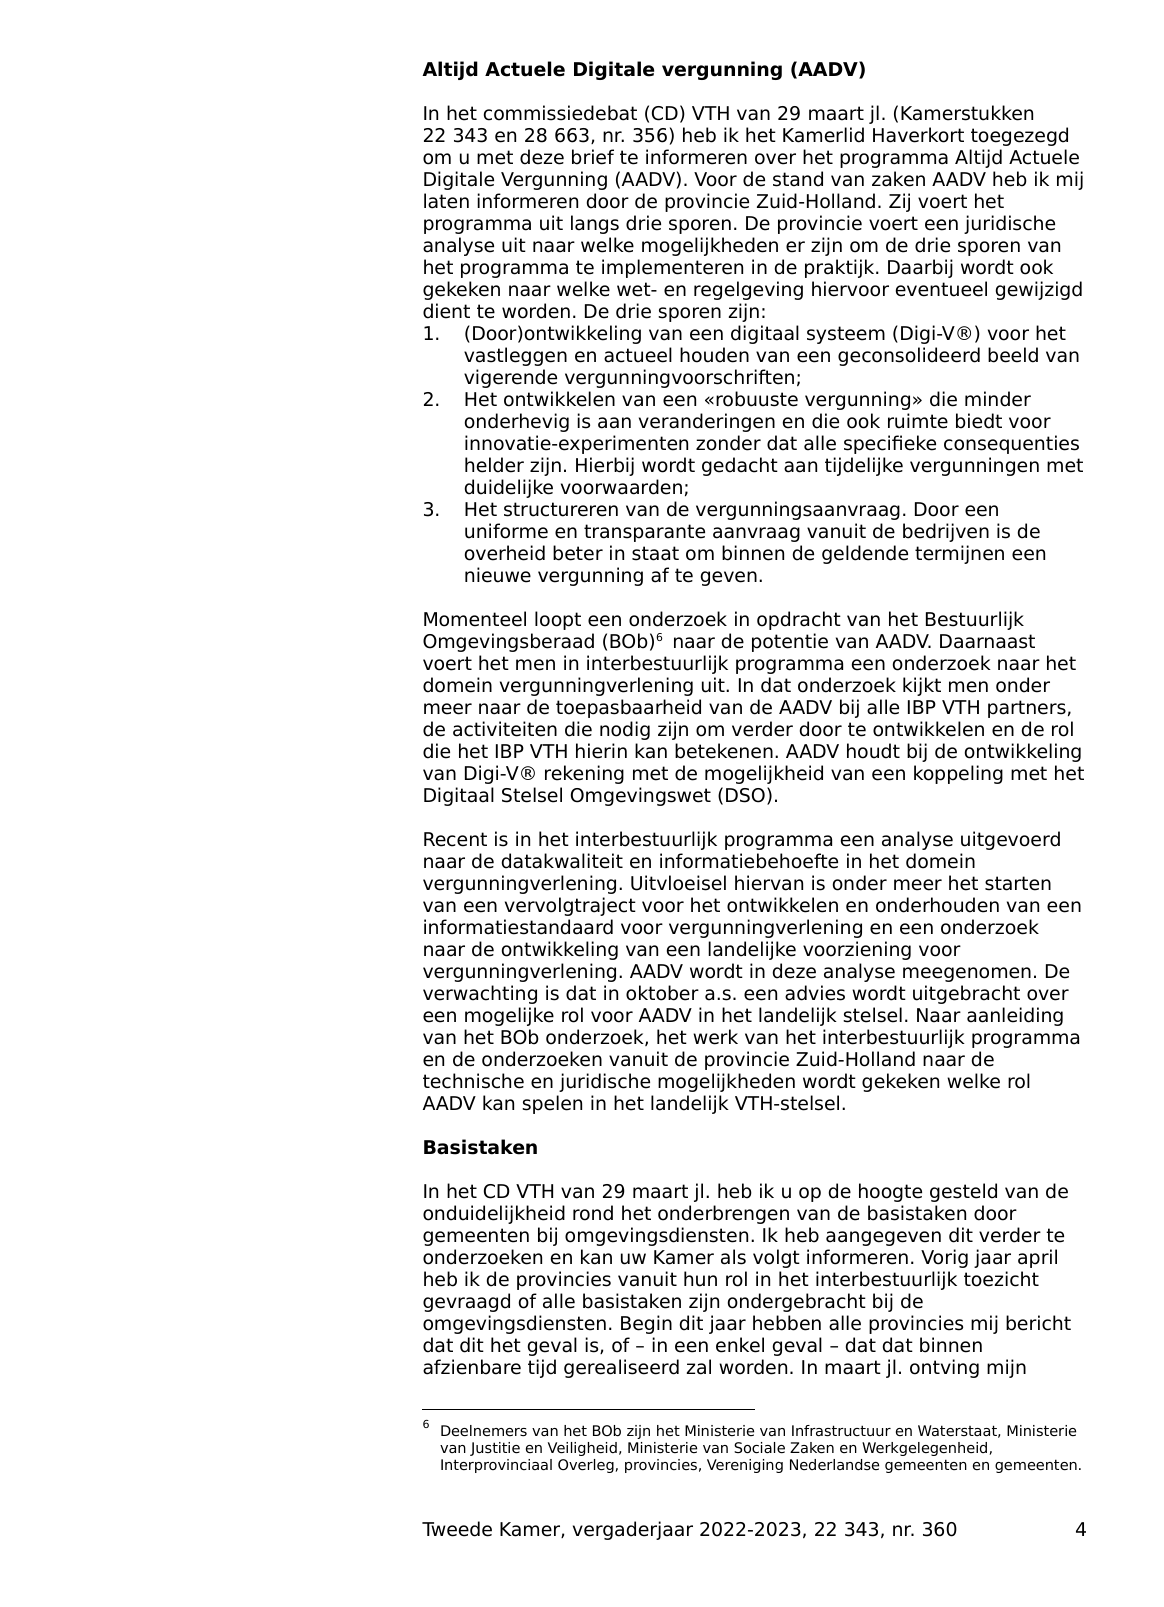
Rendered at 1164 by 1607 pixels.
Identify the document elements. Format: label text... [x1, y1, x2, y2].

text 3. Het structureren van de vergunningsaanvraag. Door een uniforme en transparante aanvraag vanuit de bedrijven is de overheid beter in staat om binnen de geldende termijnen een nieuwe vergunning af te geven. [422, 499, 1087, 587]
text 2. Het ontwikkelen van een «robuuste vergunning» die minder onderhevig is aan veranderingen en die ook ruimte biedt voor innovatie-experimenten zonder dat alle specifieke consequenties helder zijn. Hierbij wordt gedacht aan tijdelijke vergunningen met duidelijke voorwaarden; [422, 389, 1087, 499]
text Deelnemers van het BOb zijn het Ministerie van Infrastructuur en Waterstaat, Ministerie van Justitie en Veiligheid, Ministerie van Sociale Zaken en Werkgelegenheid, Interprovinciaal Overleg, provincies, Vereniging Nederlandse gemeenten en gemeenten. [422, 1418, 1087, 1474]
subtitle Altijd Actuele Digitale vergunning (AADV) [422, 59, 1087, 81]
text 1. (Door)ontwikkeling van een digitaal systeem (Digi-V®) voor het vastleggen en actueel houden van een geconsolideerd beeld van vigerende vergunningvoorschriften; [422, 323, 1087, 389]
text Momenteel loopt een onderzoek in opdracht van het Bestuurlijk Omgevingsberaad (BOb) naar de potentie van AADV. Daarnaast voert het men in interbestuurlijk programma een onderzoek naar het domein vergunningverlening uit. In dat onderzoek kijkt men onder meer naar de toepasbaarheid van de AADV bij alle IBP VTH partners, de activiteiten die nodig zijn om verder door te ontwikkelen en de rol die het IBP VTH hierin kan betekenen. AADV houdt bij de ontwikkeling van Digi-V® rekening met de mogelijkheid van een koppeling met het Digitaal Stelsel Omgevingswet (DSO). [422, 609, 1087, 807]
text In het commissiedebat (CD) VTH van 29 maart jl. (Kamerstukken 22 343 en 28 663, nr. 356) heb ik het Kamerlid Haverkort toegezegd om u met deze brief te informeren over het programma Altijd Actuele Digitale Vergunning (AADV). Voor de stand van zaken AADV heb ik mij laten informeren door de provincie Zuid-Holland. Zij voert het programma uit langs drie sporen. De provincie voert een juridische analyse uit naar welke mogelijkheden er zijn om de drie sporen van het programma te implementeren in de praktijk. Daarbij wordt ook gekeken naar welke wet- en regelgeving hiervoor eventueel gewijzigd dient te worden. De drie sporen zijn: [422, 103, 1087, 323]
text In het CD VTH van 29 maart jl. heb ik u op de hoogte gesteld van de onduidelijkheid rond het onderbrengen van de basistaken door gemeenten bij omgevingsdiensten. Ik heb aangegeven dit verder te onderzoeken en kan uw Kamer als volgt informeren. Vorig jaar april heb ik de provincies vanuit hun rol in het interbestuurlijk toezicht gevraagd of alle basistaken zijn ondergebracht bij de omgevingsdiensten. Begin dit jaar hebben alle provincies mij bericht dat dit het geval is, of – in een enkel geval – dat dat binnen afzienbare tijd gerealiseerd zal worden. In maart jl. ontving mijn [422, 1181, 1087, 1379]
subtitle Basistaken [422, 1137, 1087, 1159]
text Recent is in het interbestuurlijk programma een analyse uitgevoerd naar de datakwaliteit en informatiebehoefte in het domein vergunningverlening. Uitvloeisel hiervan is onder meer het starten van een vervolgtraject voor het ontwikkelen en onderhouden van een informatiestandaard voor vergunningverlening en een onderzoek naar de ontwikkeling van een landelijke voorziening voor vergunningverlening. AADV wordt in deze analyse meegenomen. De verwachting is dat in oktober a.s. een advies wordt uitgebracht over een mogelijke rol voor AADV in het landelijk stelsel. Naar aanleiding van het BOb onderzoek, het werk van het interbestuurlijk programma en de onderzoeken vanuit de provincie Zuid-Holland naar de technische en juridische mogelijkheden wordt gekeken welke rol AADV kan spelen in het landelijk VTH-stelsel. [422, 829, 1087, 1115]
